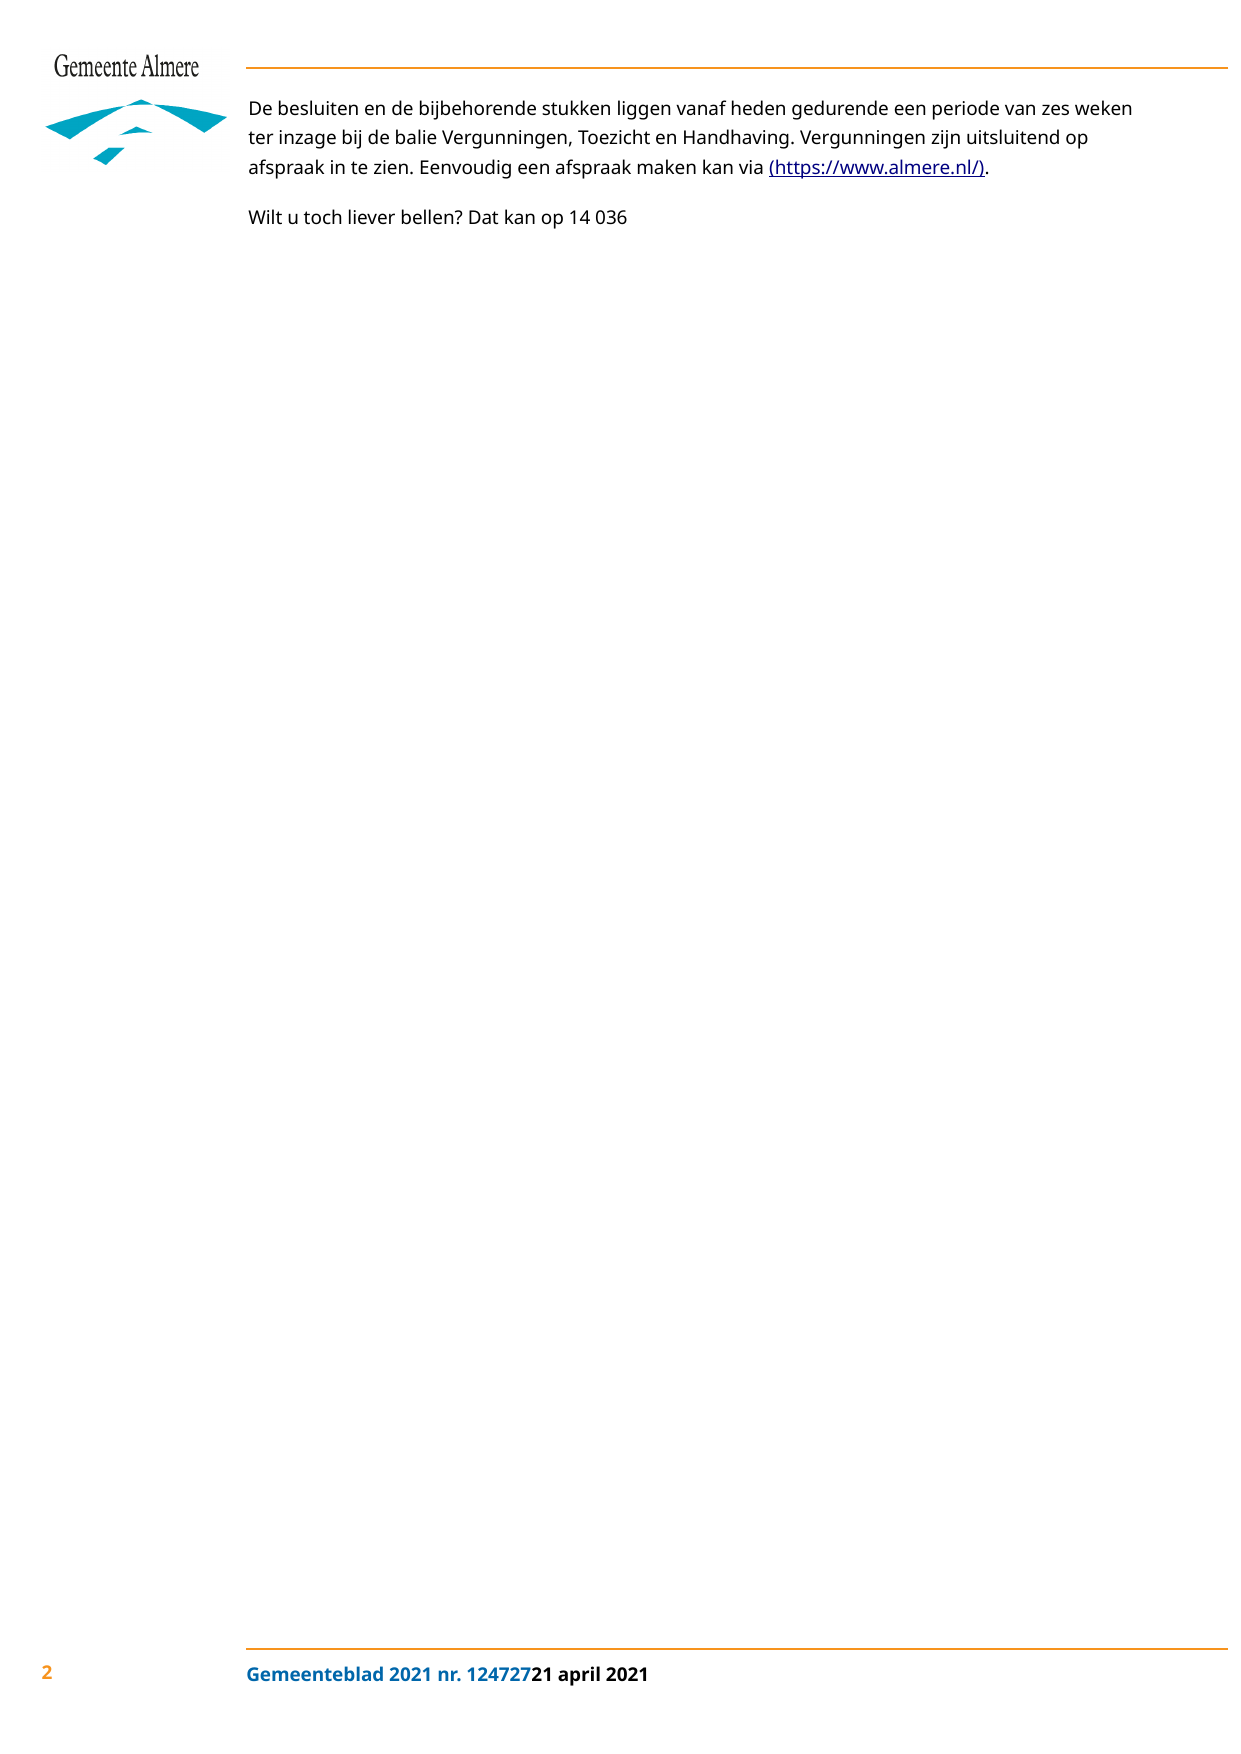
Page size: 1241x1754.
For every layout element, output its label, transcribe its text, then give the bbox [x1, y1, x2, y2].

picture [41, 47, 231, 172]
text De besluiten en de bijbehorende stukken liggen vanaf heden gedurende een periode van zes weken ter inzage bij de balie Vergunningen, Toezicht en Handhaving. Vergunningen zijn uitsluitend op afspraak in te zien. Eenvoudig een afspraak maken kan via (https://www.almere.nl/). [248, 95, 1152, 180]
text Wilt u toch liever bellen? Dat kan op 14 036 [248, 204, 1152, 230]
